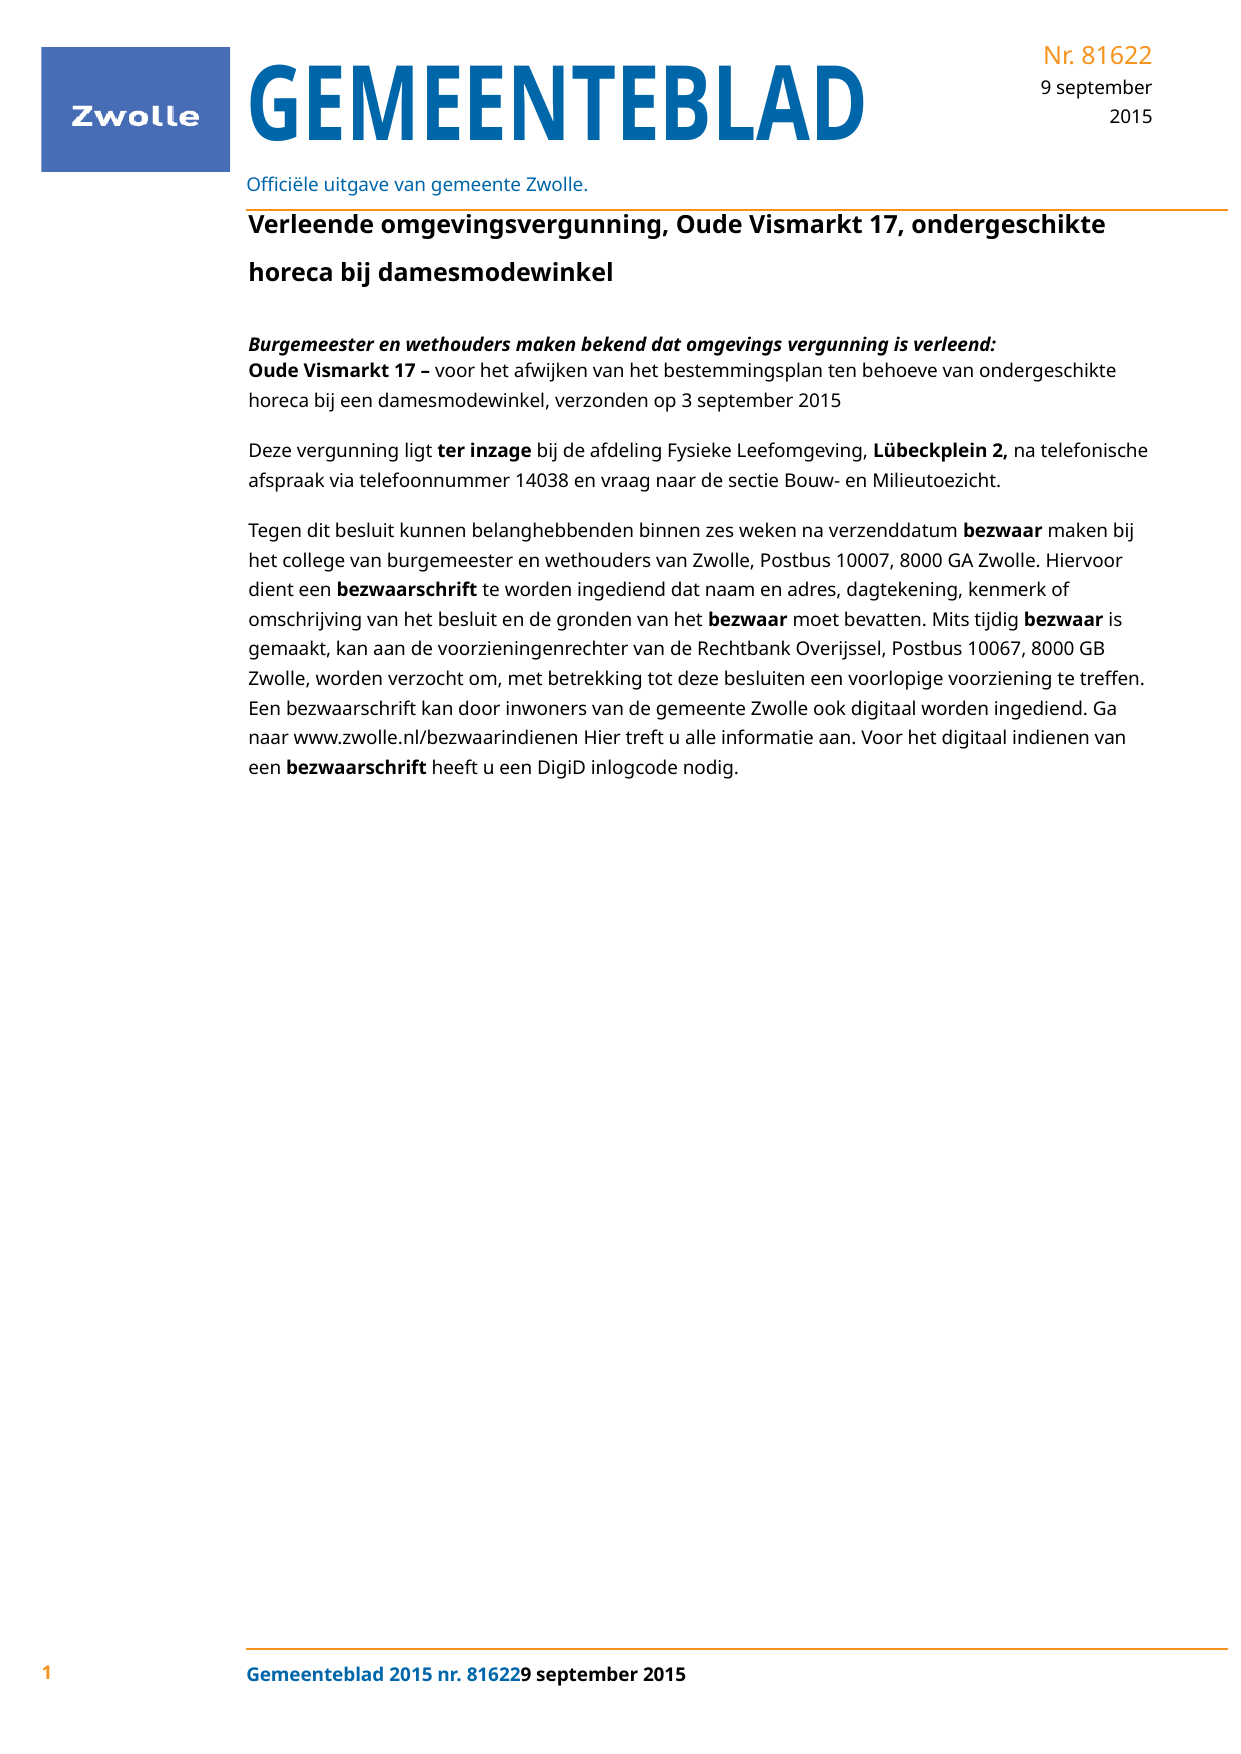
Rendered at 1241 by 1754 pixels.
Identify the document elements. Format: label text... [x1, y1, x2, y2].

text Verleende omgevingsvergunning, Oude Vismarkt 17, ondergeschikte horeca bij damesmodewinkel [248, 211, 1152, 288]
text Tegen dit besluit kunnen belanghebbenden binnen zes weken na verzenddatum bezwaar maken bij het college van burgemeester en wethouders van Zwolle, Postbus 10007, 8000 GA Zwolle. Hiervoor dient een bezwaarschrift te worden ingediend dat naam en adres, dagtekening, kenmerk of omschrijving van het besluit en de gronden van het bezwaar moet bevatten. Mits tijdig bezwaar is gemaakt, kan aan de voorzieningenrechter van de Rechtbank Overijssel, Postbus 10067, 8000 GB Zwolle, worden verzocht om, met betrekking tot deze besluiten een voorlopige voorziening te treffen. Een bezwaarschrift kan door inwoners van de gemeente Zwolle ook digitaal worden ingediend. Ga naar www.zwolle.nl/bezwaarindienen Hier treft u alle informatie aan. Voor het digitaal indienen van een bezwaarschrift heeft u een DigiD inlogcode nodig. [248, 517, 1152, 779]
text Oude Vismarkt 17 – voor het afwijken van het bestemmingsplan ten behoeve van ondergeschikte horeca bij een damesmodewinkel, verzonden op 3 september 2015 [248, 357, 1152, 412]
text Burgemeester en wethouders maken bekend dat omgevings vergunning is verleend: [248, 331, 1152, 357]
text Deze vergunning ligt ter inzage bij de afdeling Fysieke Leefomgeving, Lübeckplein 2, na telefonische afspraak via telefoonnummer 14038 en vraag naar de sectie Bouw- en Milieutoezicht. [248, 437, 1152, 492]
picture [41, 47, 231, 172]
